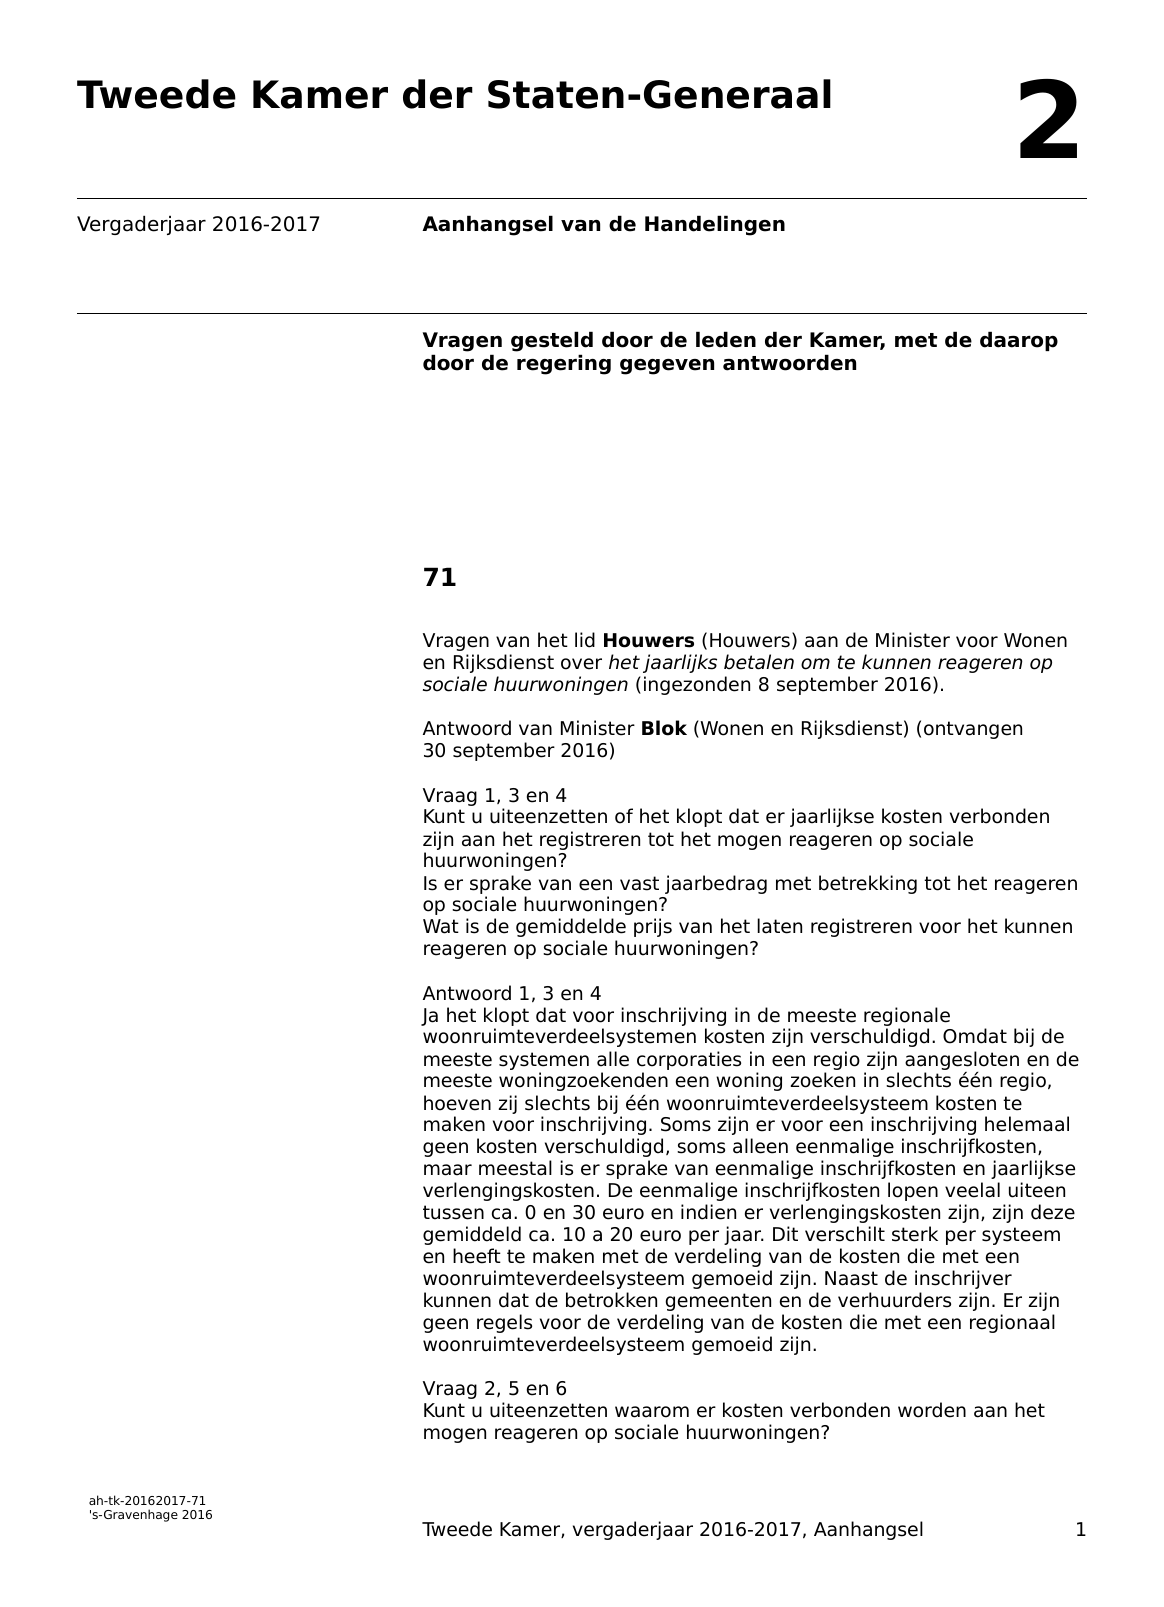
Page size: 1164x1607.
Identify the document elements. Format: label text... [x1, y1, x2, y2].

text Vraag 1, 3 en 4 [422, 784, 1087, 806]
table_header 2 [886, 59, 1087, 198]
text Wat is de gemiddelde prijs van het laten registreren voor het kunnen reageren op sociale huurwoningen? [422, 916, 1087, 960]
table_cell Aanhangsel van de Handelingen [422, 199, 1087, 313]
table_cell [77, 314, 422, 375]
table_cell Vragen gesteld door de leden der Kamer, met de daarop door de regering gegeven antwoorden [422, 314, 1087, 375]
text Kunt u uiteenzetten of het klopt dat er jaarlijkse kosten verbonden zijn aan het registreren tot het mogen reageren op sociale huurwoningen? [422, 806, 1087, 872]
text Is er sprake van een vast jaarbedrag met betrekking tot het reageren op sociale huurwoningen? [422, 872, 1087, 916]
table_header Tweede Kamer der Staten-Generaal [77, 59, 886, 198]
text 's-Gravenhage 2016 [88, 1508, 323, 1522]
text Kunt u uiteenzetten waarom er kosten verbonden worden aan het mogen reageren op sociale huurwoningen? [422, 1400, 1087, 1444]
text 71 [422, 563, 1087, 592]
text Ja het klopt dat voor inschrijving in de meeste regionale woonruimteverdeelsystemen kosten zijn verschuldigd. Omdat bij de meeste systemen alle corporaties in een regio zijn aangesloten en de meeste woningzoekenden een woning zoeken in slechts één regio, hoeven zij slechts bij één woonruimteverdeelsysteem kosten te maken voor inschrijving. Soms zijn er voor een inschrijving helemaal geen kosten verschuldigd, soms alleen eenmalige inschrijfkosten, maar meestal is er sprake van eenmalige inschrijfkosten en jaarlijkse verlengingskosten. De eenmalige inschrijfkosten lopen veelal uiteen tussen ca. 0 en 30 euro en indien er verlengingskosten zijn, zijn deze gemiddeld ca. 10 a 20 euro per jaar. Dit verschilt sterk per systeem en heeft te maken met de verdeling van de kosten die met een woonruimteverdeelsysteem gemoeid zijn. Naast de inschrijver kunnen dat de betrokken gemeenten en de verhuurders zijn. Er zijn geen regels voor de verdeling van de kosten die met een regionaal woonruimteverdeelsysteem gemoeid zijn. [422, 1004, 1087, 1356]
text Antwoord 1, 3 en 4 [422, 982, 1087, 1004]
table_cell Vergaderjaar 2016-2017 [77, 199, 422, 313]
text Vraag 2, 5 en 6 [422, 1378, 1087, 1400]
text ah-tk-20162017-71 [88, 1494, 323, 1508]
text Antwoord van Minister Blok (Wonen en Rijksdienst) (ontvangen 30 september 2016) [422, 718, 1087, 762]
text Vragen van het lid Houwers (Houwers) aan de Minister voor Wonen en Rijksdienst over het jaarlijks betalen om te kunnen reageren op sociale huurwoningen (ingezonden 8 september 2016). [422, 630, 1087, 696]
